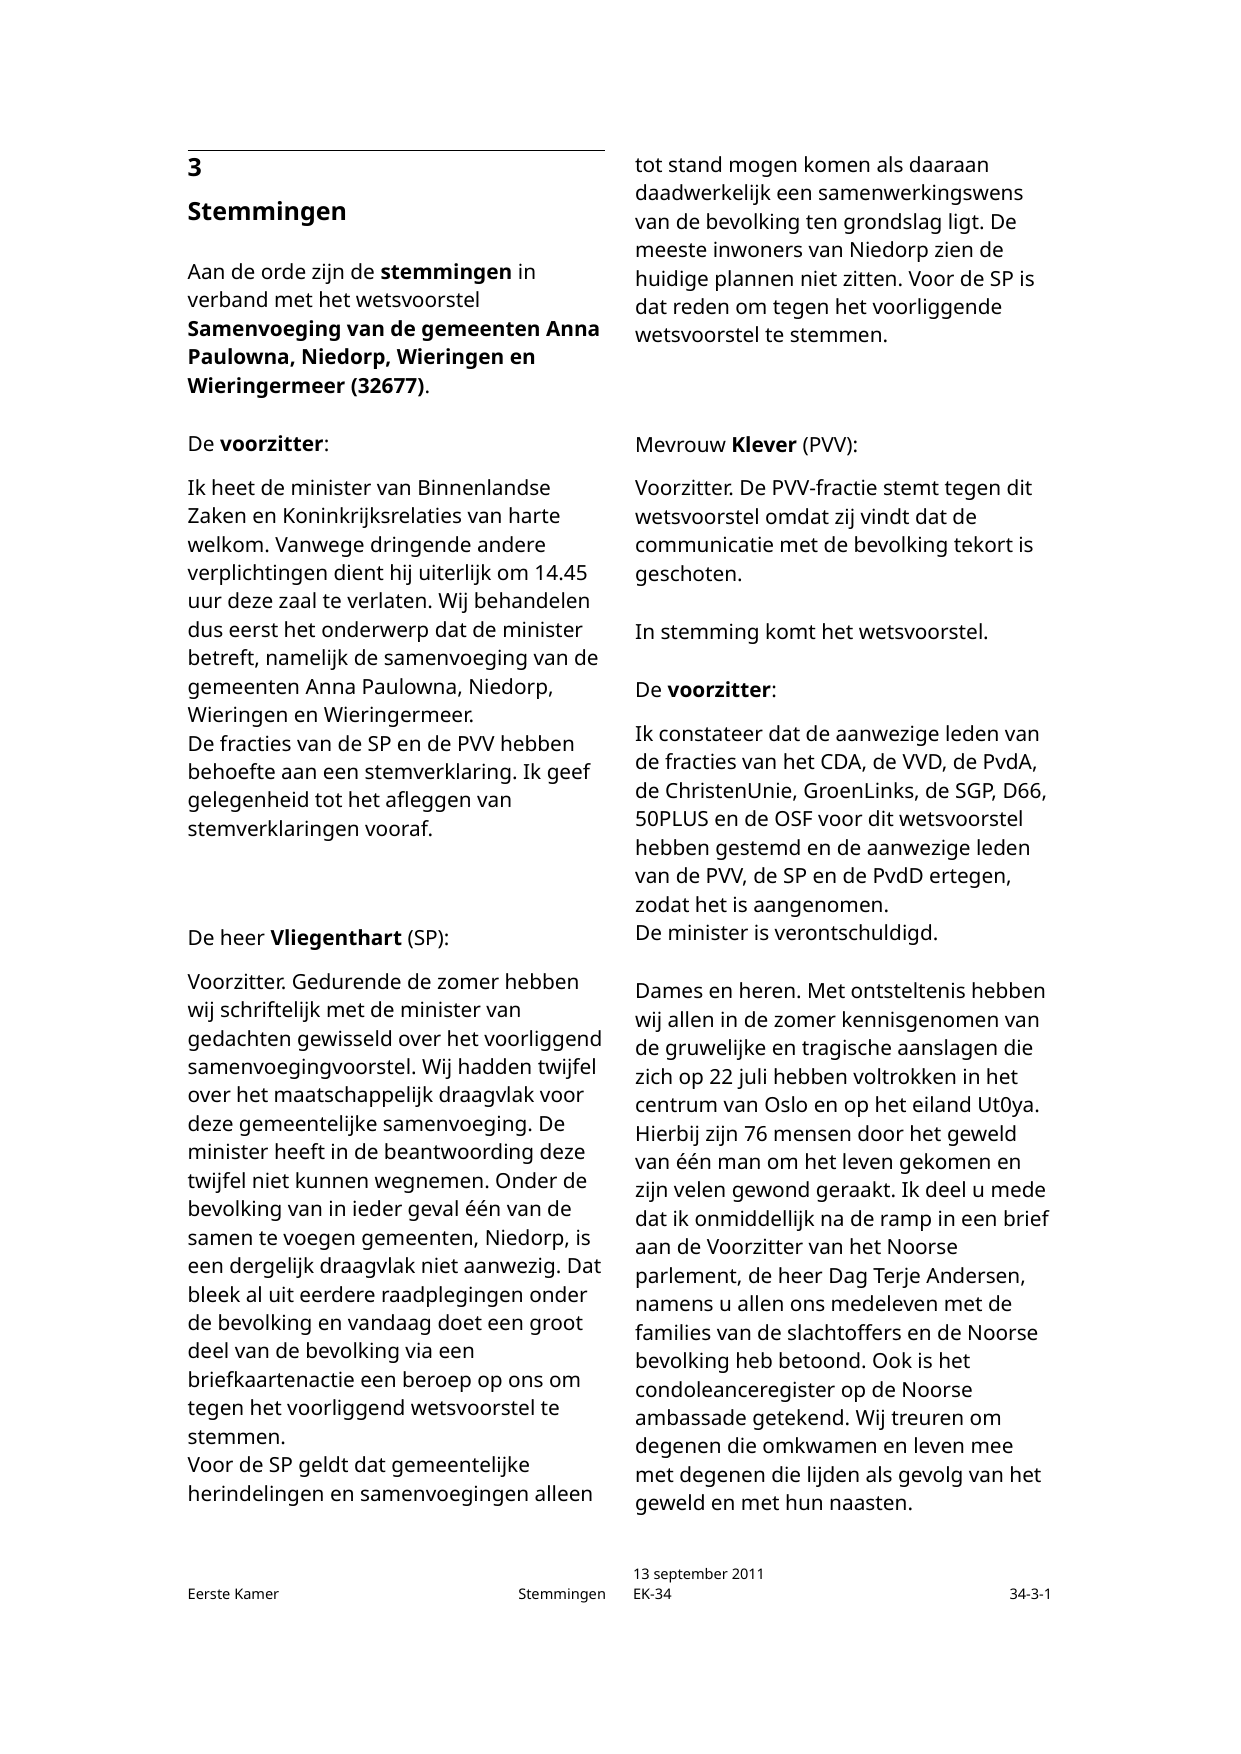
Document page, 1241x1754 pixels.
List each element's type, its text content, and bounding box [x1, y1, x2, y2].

text Ik heet de minister van Binnenlandse Zaken en Koninkrijksrelaties van harte welkom. Vanwege dringende andere verplichtingen dient hij uiterlijk om 14.45 uur deze zaal te verlaten. Wij behandelen dus eerst het onderwerp dat de minister betreft, namelijk de samenvoeging van de gemeenten Anna Paulowna, Niedorp, Wieringen en Wieringermeer. [187, 473, 605, 729]
text Ik constateer dat de aanwezige leden van de fracties van het CDA, de VVD, de PvdA, de ChristenUnie, GroenLinks, de SGP, D66, 50PLUS en de OSF voor dit wetsvoorstel hebben gestemd en de aanwezige leden van de PVV, de SP en de PvdD ertegen, zodat het is aangenomen. [635, 719, 1053, 918]
text Voorzitter. De PVV-fractie stemt tegen dit wetsvoorstel omdat zij vindt dat de communicatie met de bevolking tekort is geschoten. [635, 473, 1053, 587]
text Aan de orde zijn de stemmingen in verband met het wetsvoorstel Samenvoeging van de gemeenten Anna Paulowna, Niedorp, Wieringen en Wieringermeer (32677). [187, 257, 605, 399]
text De fracties van de SP en de PVV hebben behoefte aan een stemverklaring. Ik geef gelegenheid tot het afleggen van stemverklaringen vooraf. [187, 729, 605, 842]
text De voorzitter: [187, 429, 605, 458]
text De voorzitter: [635, 676, 1053, 704]
text De heer Vliegenthart (SP): [187, 923, 605, 952]
text  [635, 379, 1053, 407]
text tot stand mogen komen als daaraan daadwerkelijk een samenwerkingswens van de bevolking ten grondslag ligt. De meeste inwoners van Niedorp zien de huidige plannen niet zitten. Voor de SP is dat reden om tegen het voorliggende wetsvoorstel te stemmen. [635, 150, 1053, 349]
text Dames en heren. Met ontsteltenis hebben wij allen in de zomer kennisgenomen van de gruwelijke en tragische aanslagen die zich op 22 juli hebben voltrokken in het centrum van Oslo en op het eiland Ut0ya. Hierbij zijn 76 mensen door het geweld van één man om het leven gekomen en zijn velen gewond geraakt. Ik deel u mede dat ik onmiddellijk na de ramp in een brief aan de Voorzitter van het Noorse parlement, de heer Dag Terje Andersen, namens u allen ons medeleven met de families van de slachtoffers en de Noorse bevolking heb betoond. Ook is het condoleanceregister op de Noorse ambassade getekend. Wij treuren om degenen die omkwamen en leven mee met degenen die lijden als gevolg van het geweld en met hun naasten. [635, 977, 1053, 1517]
text In stemming komt het wetsvoorstel. [635, 617, 1053, 646]
text Voorzitter. Gedurende de zomer hebben wij schriftelijk met de minister van gedachten gewisseld over het voorliggend samenvoegingvoorstel. Wij hadden twijfel over het maatschappelijk draagvlak voor deze gemeentelijke samenvoeging. De minister heeft in de beantwoording deze twijfel niet kunnen wegnemen. Onder de bevolking van in ieder geval één van de samen te voegen gemeenten, Niedorp, is een dergelijk draagvlak niet aanwezig. Dat bleek al uit eerdere raadplegingen onder de bevolking en vandaag doet een groot deel van de bevolking via een briefkaartenactie een beroep op ons om tegen het voorliggend wetsvoorstel te stemmen. [187, 967, 605, 1450]
text Stemmingen [187, 193, 605, 227]
text Mevrouw Klever (PVV): [635, 430, 1053, 458]
text De minister is verontschuldigd. [635, 918, 1053, 947]
text 3 [187, 151, 605, 184]
text  [187, 872, 605, 901]
text Voor de SP geldt dat gemeentelijke herindelingen en samenvoegingen alleen [187, 1450, 605, 1507]
